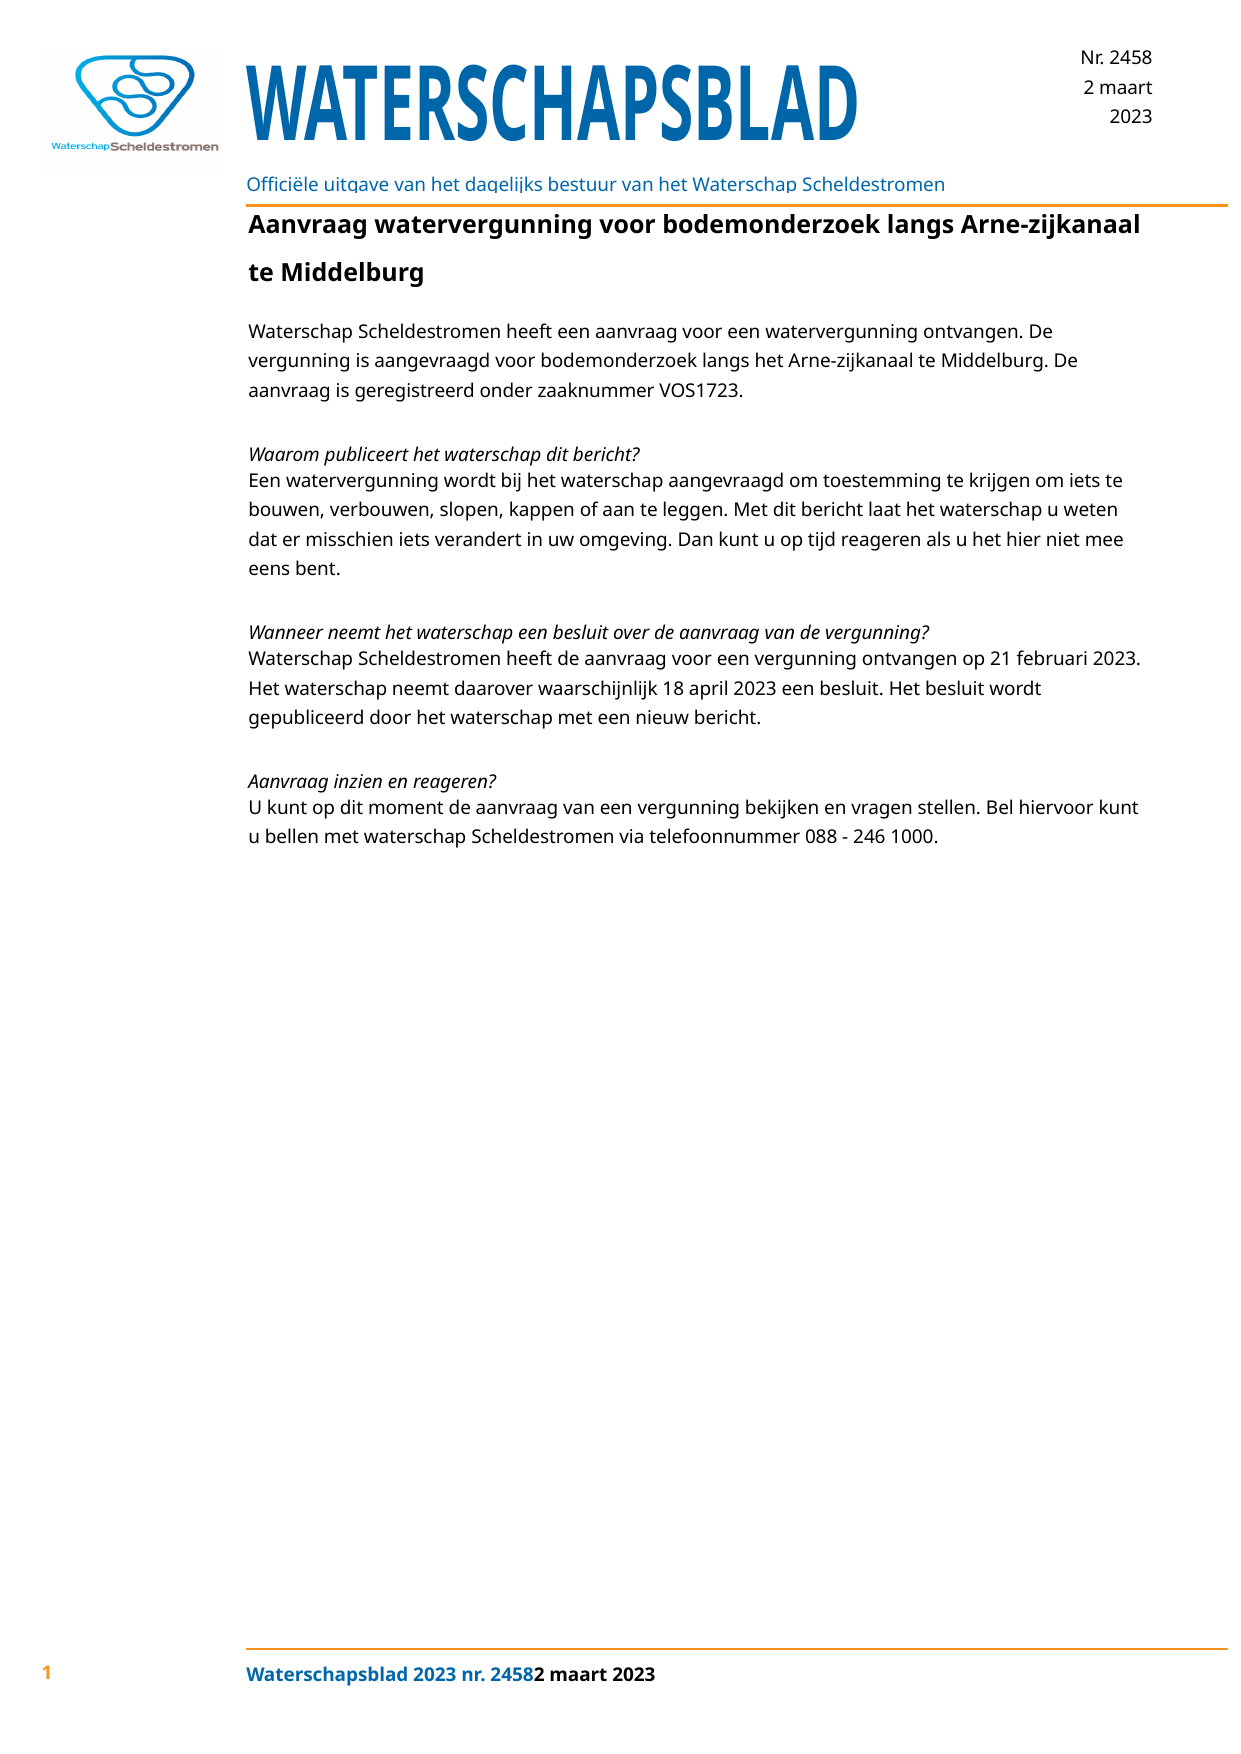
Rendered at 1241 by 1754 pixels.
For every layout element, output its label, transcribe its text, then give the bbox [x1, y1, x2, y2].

picture [41, 47, 231, 172]
text U kunt op dit moment de aanvraag van een vergunning bekijken en vragen stellen. Bel hiervoor kunt u bellen met waterschap Scheldestromen via telefoonnummer 088 - 246 1000. [248, 794, 1152, 849]
text Aanvraag watervergunning voor bodemonderzoek langs Arne-zijkanaal te Middelburg [248, 207, 1152, 288]
text Waarom publiceert het waterschap dit bericht? [248, 441, 1152, 467]
text Aanvraag inzien en reageren? [248, 768, 1152, 794]
text Waterschap Scheldestromen heeft de aanvraag voor een vergunning ontvangen op 21 februari 2023. Het waterschap neemt daarover waarschijnlijk 18 april 2023 een besluit. Het besluit wordt gepubliceerd door het waterschap met een nieuw bericht. [248, 645, 1152, 730]
text Een watervergunning wordt bij het waterschap aangevraagd om toestemming te krijgen om iets te bouwen, verbouwen, slopen, kappen of aan te leggen. Met dit bericht laat het waterschap u weten dat er misschien iets verandert in uw omgeving. Dan kunt u op tijd reageren als u het hier niet mee eens bent. [248, 467, 1152, 581]
text Waterschap Scheldestromen heeft een aanvraag voor een watervergunning ontvangen. De vergunning is aangevraagd voor bodemonderzoek langs het Arne-zijkanaal te Middelburg. De aanvraag is geregistreerd onder zaaknummer VOS1723. [248, 318, 1152, 403]
text Wanneer neemt het waterschap een besluit over de aanvraag van de vergunning? [248, 619, 1152, 645]
